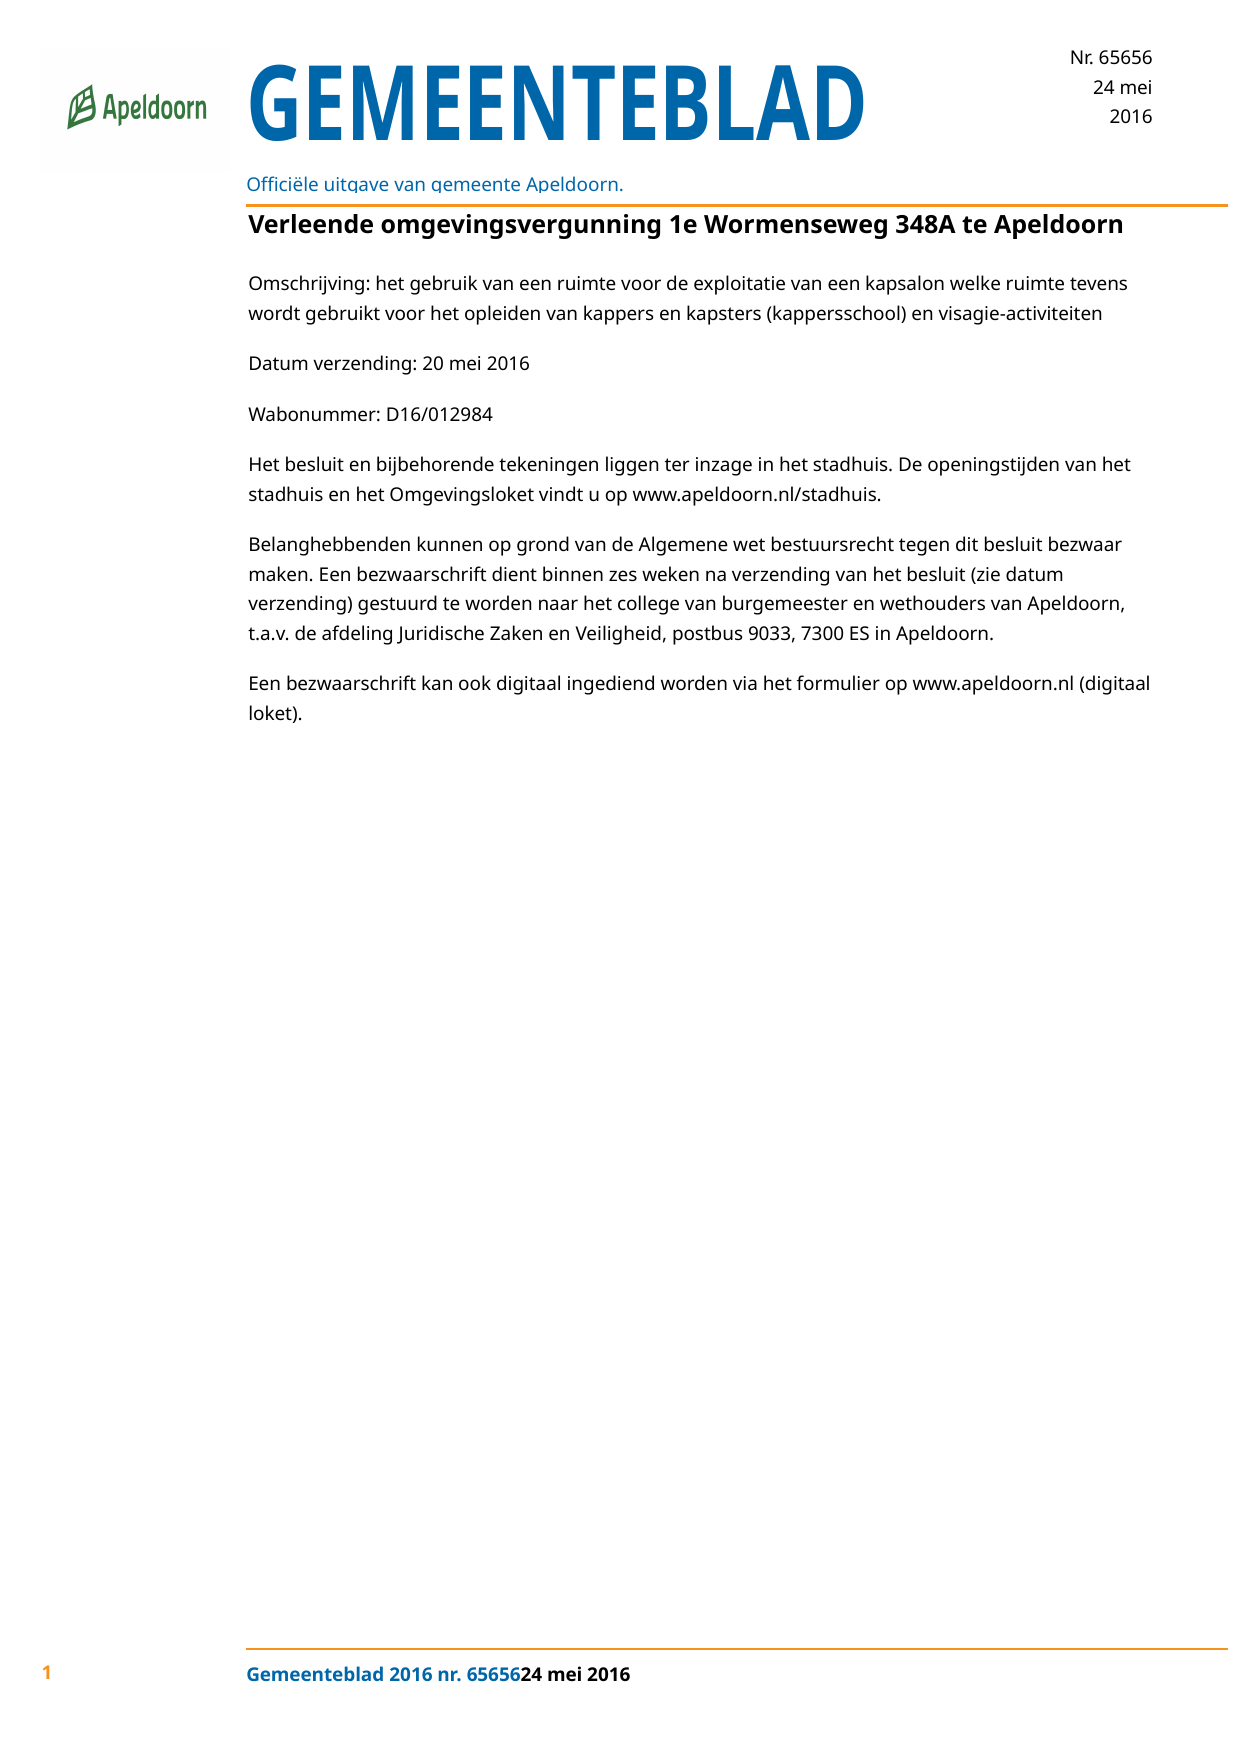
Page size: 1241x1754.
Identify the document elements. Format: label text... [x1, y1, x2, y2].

text Het besluit en bijbehorende tekeningen liggen ter inzage in het stadhuis. De openingstijden van het stadhuis en het Omgevingsloket vindt u op www.apeldoorn.nl/stadhuis. [248, 451, 1152, 506]
text Datum verzending: 20 mei 2016 [248, 350, 1152, 376]
text Belanghebbenden kunnen op grond van de Algemene wet bestuursrecht tegen dit besluit bezwaar maken. Een bezwaarschrift dient binnen zes weken na verzending van het besluit (zie datum verzending) gestuurd te worden naar het college van burgemeester en wethouders van Apeldoorn, t.a.v. de afdeling Juridische Zaken en Veiligheid, postbus 9033, 7300 ES in Apeldoorn. [248, 531, 1152, 646]
text Verleende omgevingsvergunning 1e Wormenseweg 348A te Apeldoorn [248, 207, 1152, 241]
text Wabonummer: D16/012984 [248, 401, 1152, 426]
text Omschrijving: het gebruik van een ruimte voor de exploitatie van een kapsalon welke ruimte tevens wordt gebruikt voor het opleiden van kappers en kapsters (kappersschool) en visagie-activiteiten [248, 270, 1152, 326]
picture [41, 47, 231, 172]
text Een bezwaarschrift kan ook digitaal ingediend worden via het formulier op www.apeldoorn.nl (digitaal loket). [248, 670, 1152, 726]
